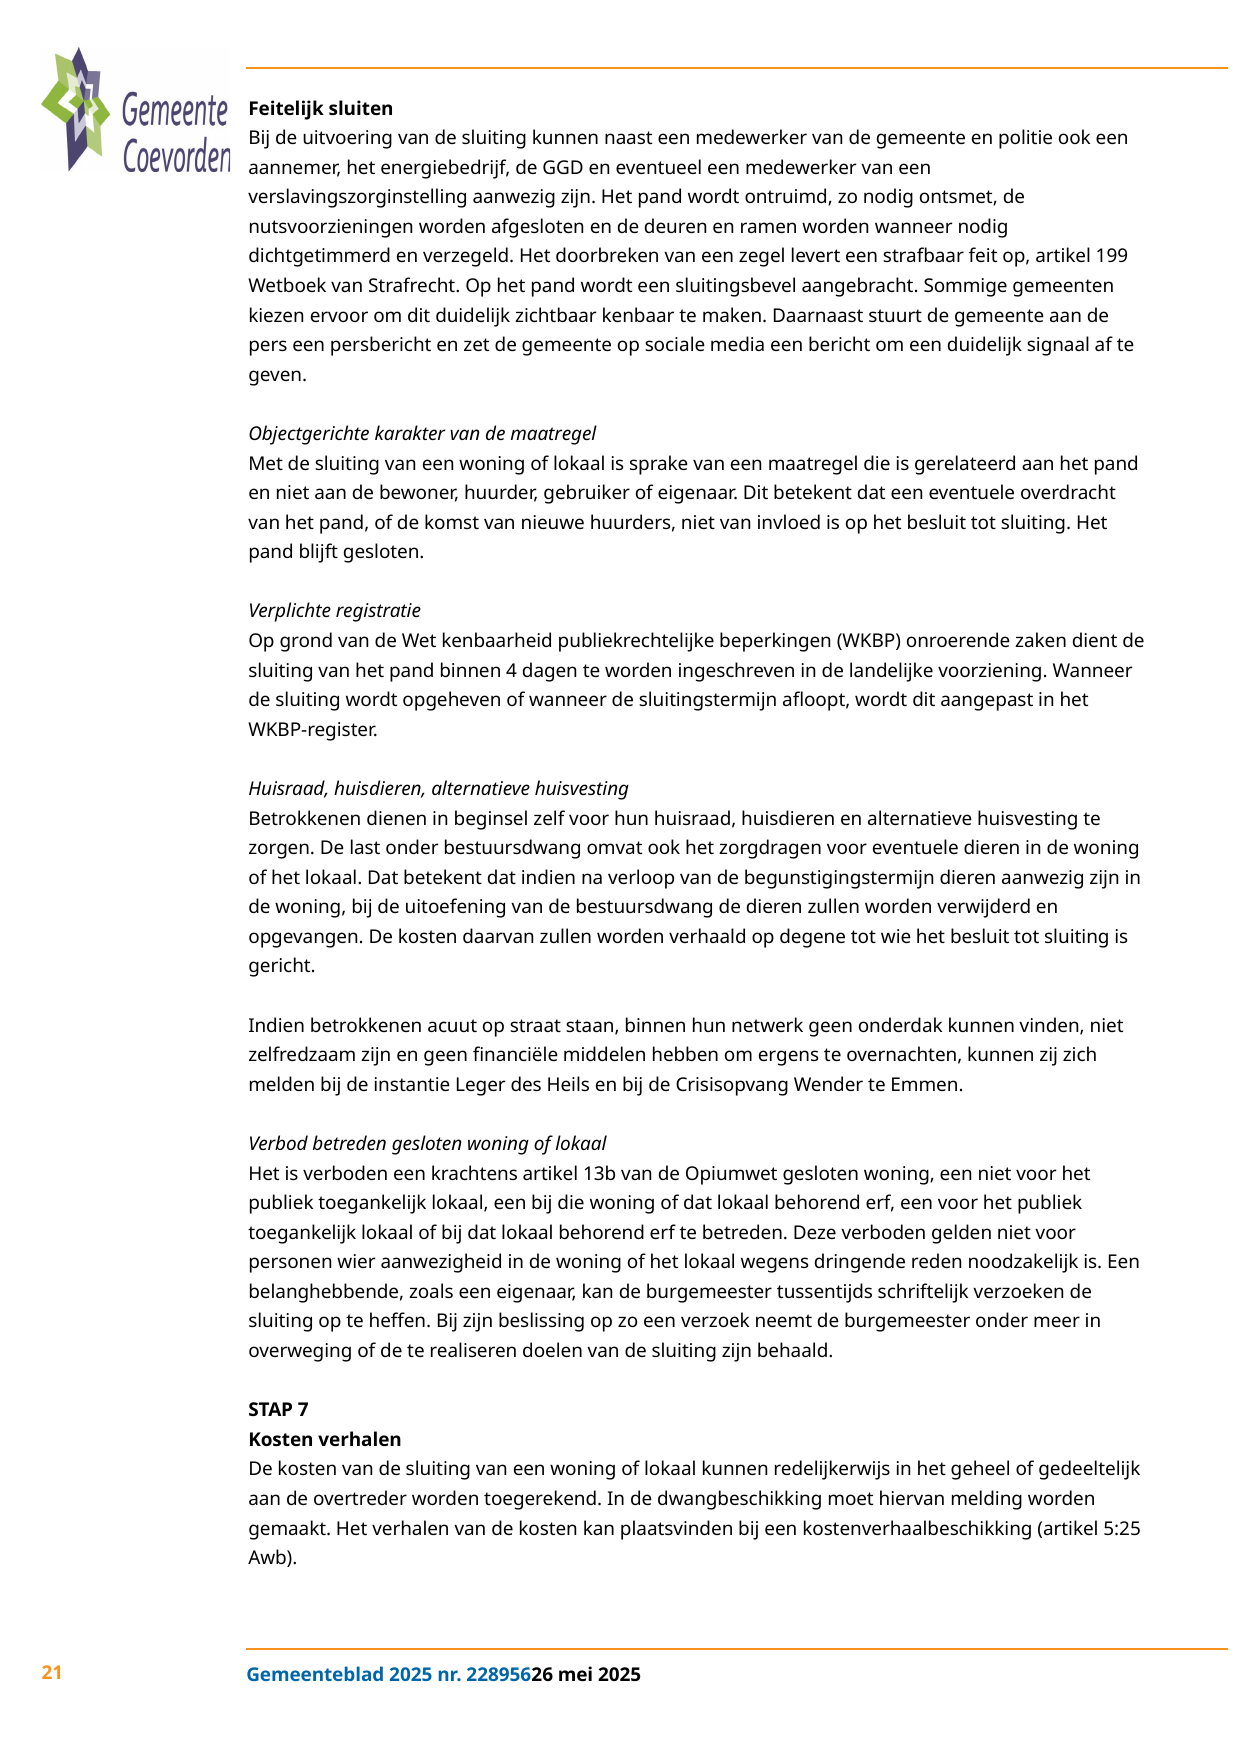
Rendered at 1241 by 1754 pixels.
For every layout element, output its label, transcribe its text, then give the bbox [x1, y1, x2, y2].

text Verbod betreden gesloten woning of lokaal [248, 1130, 1152, 1156]
text Kosten verhalen [248, 1426, 1152, 1452]
text Met de sluiting van een woning of lokaal is sprake van een maatregel die is gerelateerd aan het pand en niet aan de bewoner, huurder, gebruiker of eigenaar. Dit betekent dat een eventuele overdracht van het pand, of de komst van nieuwe huurders, niet van invloed is op het besluit tot sluiting. Het pand blijft gesloten. [248, 450, 1152, 564]
text De kosten van de sluiting van een woning of lokaal kunnen redelijkerwijs in het geheel of gedeeltelijk aan de overtreder worden toegerekend. In de dwangbeschikking moet hiervan melding worden gemaakt. Het verhalen van de kosten kan plaatsvinden bij een kostenverhaalbeschikking (artikel 5:25 Awb). [248, 1456, 1152, 1570]
text Feitelijk sluiten [248, 95, 1152, 121]
text Het is verboden een krachtens artikel 13b van de Opiumwet gesloten woning, een niet voor het publiek toegankelijk lokaal, een bij die woning of dat lokaal behorend erf, een voor het publiek toegankelijk lokaal of bij dat lokaal behorend erf te betreden. Deze verboden gelden niet voor personen wier aanwezigheid in de woning of het lokaal wegens dringende reden noodzakelijk is. Een belanghebbende, zoals een eigenaar, kan de burgemeester tussentijds schriftelijk verzoeken de sluiting op te heffen. Bij zijn beslissing op zo een verzoek neemt de burgemeester onder meer in overweging of de te realiseren doelen van de sluiting zijn behaald. [248, 1160, 1152, 1363]
text Verplichte registratie [248, 598, 1152, 623]
text Huisraad, huisdieren, alternatieve huisvesting [248, 775, 1152, 801]
text Indien betrokkenen acuut op straat staan, binnen hun netwerk geen onderdak kunnen vinden, niet zelfredzaam zijn en geen financiële middelen hebben om ergens te overnachten, kunnen zij zich melden bij de instantie Leger des Heils en bij de Crisisopvang Wender te Emmen. [248, 1012, 1152, 1097]
picture [41, 47, 231, 172]
text STAP 7 [248, 1396, 1152, 1422]
text Betrokkenen dienen in beginsel zelf voor hun huisraad, huisdieren en alternatieve huisvesting te zorgen. De last onder bestuursdwang omvat ook het zorgdragen voor eventuele dieren in de woning of het lokaal. Dat betekent dat indien na verloop van de begunstigingstermijn dieren aanwezig zijn in de woning, bij de uitoefening van de bestuursdwang de dieren zullen worden verwijderd en opgevangen. De kosten daarvan zullen worden verhaald op degene tot wie het besluit tot sluiting is gericht. [248, 805, 1152, 978]
text Objectgerichte karakter van de maatregel [248, 420, 1152, 446]
text Bij de uitvoering van de sluiting kunnen naast een medewerker van de gemeente en politie ook een aannemer, het energiebedrijf, de GGD en eventueel een medewerker van een verslavingszorginstelling aanwezig zijn. Het pand wordt ontruimd, zo nodig ontsmet, de nutsvoorzieningen worden afgesloten en de deuren en ramen worden wanneer nodig dichtgetimmerd en verzegeld. Het doorbreken van een zegel levert een strafbaar feit op, artikel 199 Wetboek van Strafrecht. Op het pand wordt een sluitingsbevel aangebracht. Sommige gemeenten kiezen ervoor om dit duidelijk zichtbaar kenbaar te maken. Daarnaast stuurt de gemeente aan de pers een persbericht en zet de gemeente op sociale media een bericht om een duidelijk signaal af te geven. [248, 124, 1152, 387]
text Op grond van de Wet kenbaarheid publiekrechtelijke beperkingen (WKBP) onroerende zaken dient de sluiting van het pand binnen 4 dagen te worden ingeschreven in de landelijke voorziening. Wanneer de sluiting wordt opgeheven of wanneer de sluitingstermijn afloopt, wordt dit aangepast in het WKBP-register. [248, 627, 1152, 742]
